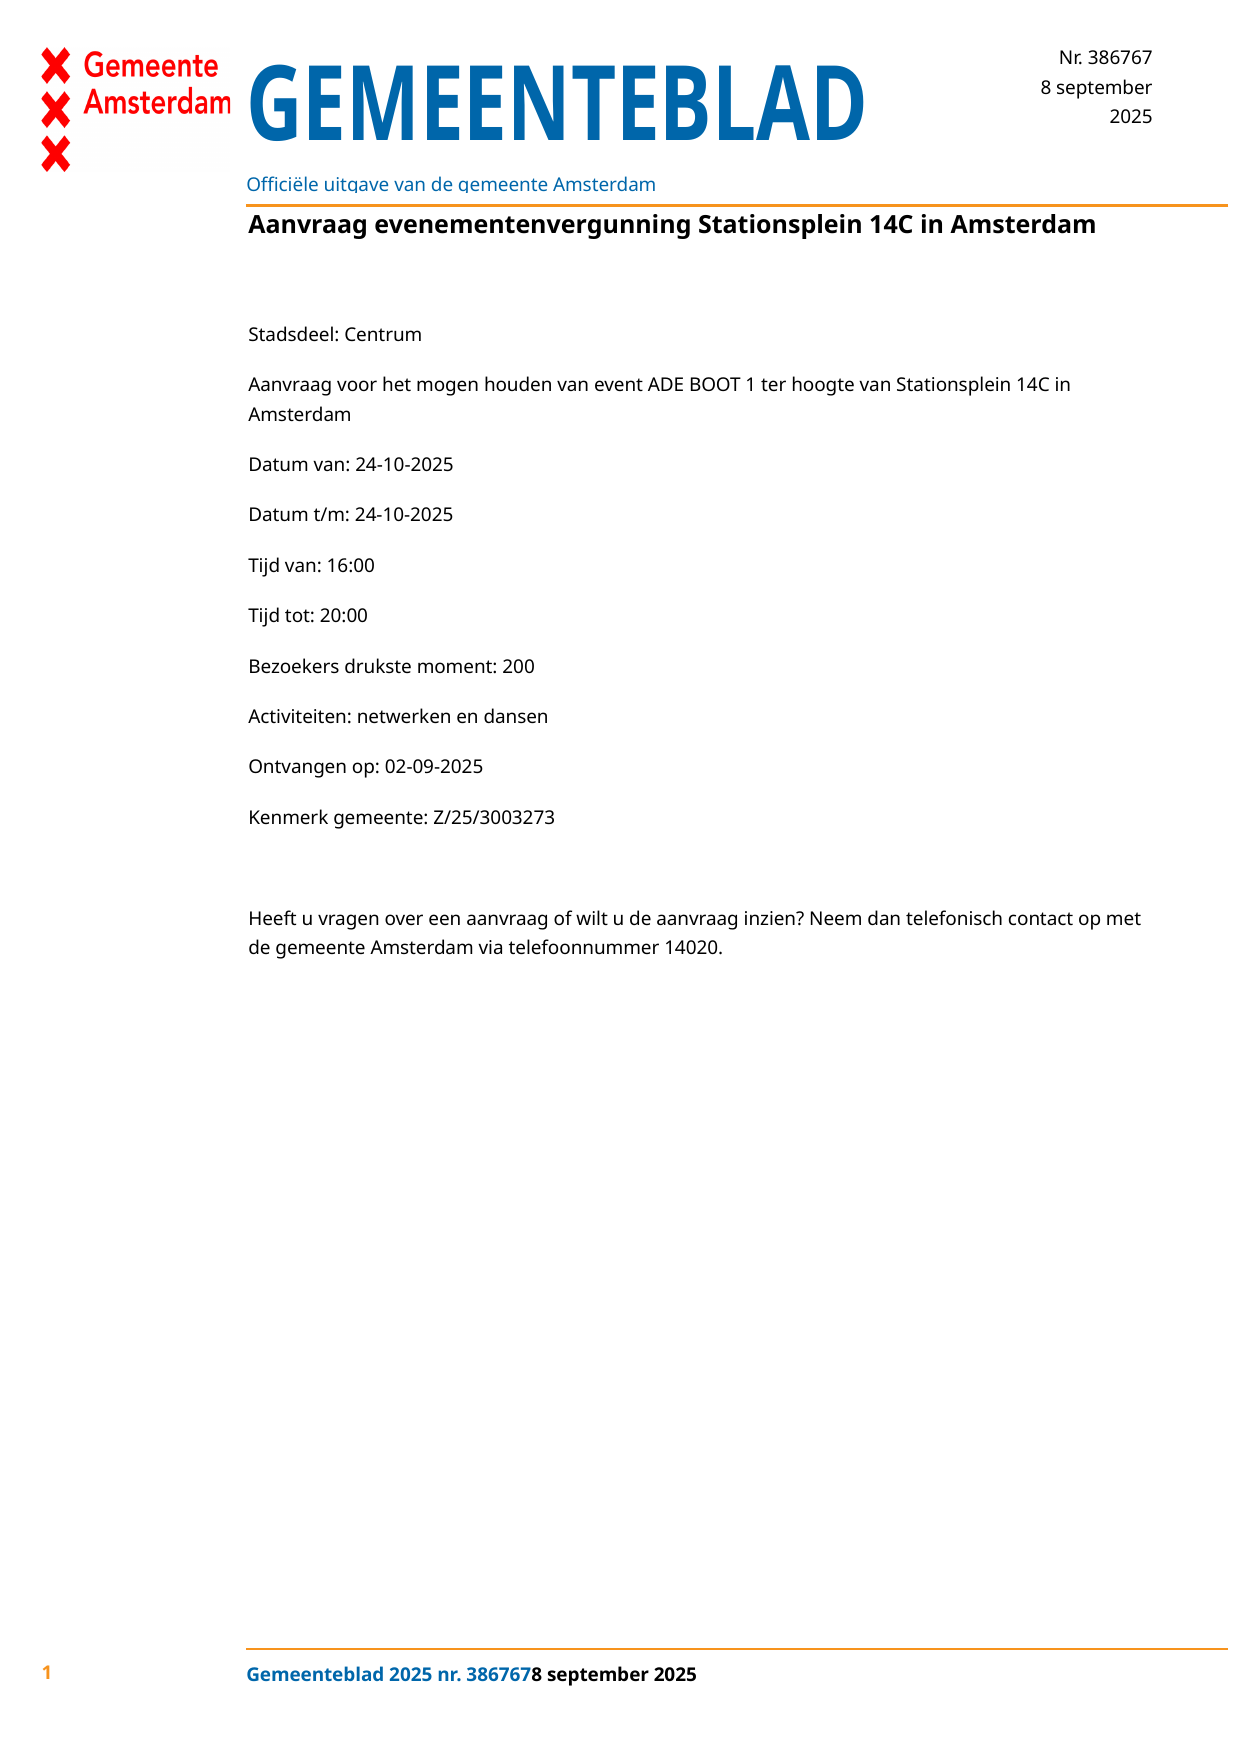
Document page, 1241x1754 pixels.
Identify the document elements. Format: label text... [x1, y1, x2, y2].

text Ontvangen op: 02-09-2025 [248, 754, 1152, 779]
text Aanvraag voor het mogen houden van event ADE BOOT 1 ter hoogte van Stationsplein 14C in Amsterdam [248, 371, 1152, 426]
text Tijd van: 16:00 [248, 552, 1152, 578]
text Tijd tot: 20:00 [248, 602, 1152, 628]
text Stadsdeel: Centrum [248, 321, 1152, 346]
text Activiteiten: netwerken en dansen [248, 703, 1152, 729]
text Bezoekers drukste moment: 200 [248, 653, 1152, 678]
text Datum t/m: 24-10-2025 [248, 502, 1152, 527]
text Heeft u vragen over een aanvraag of wilt u de aanvraag inzien? Neem dan telefonisch contact op met de gemeente Amsterdam via telefoonnummer 14020. [248, 905, 1152, 960]
picture [41, 47, 231, 172]
text Datum van: 24-10-2025 [248, 451, 1152, 477]
text Aanvraag evenementenvergunning Stationsplein 14C in Amsterdam [248, 207, 1152, 241]
text Kenmerk gemeente: Z/25/3003273 [248, 804, 1152, 830]
